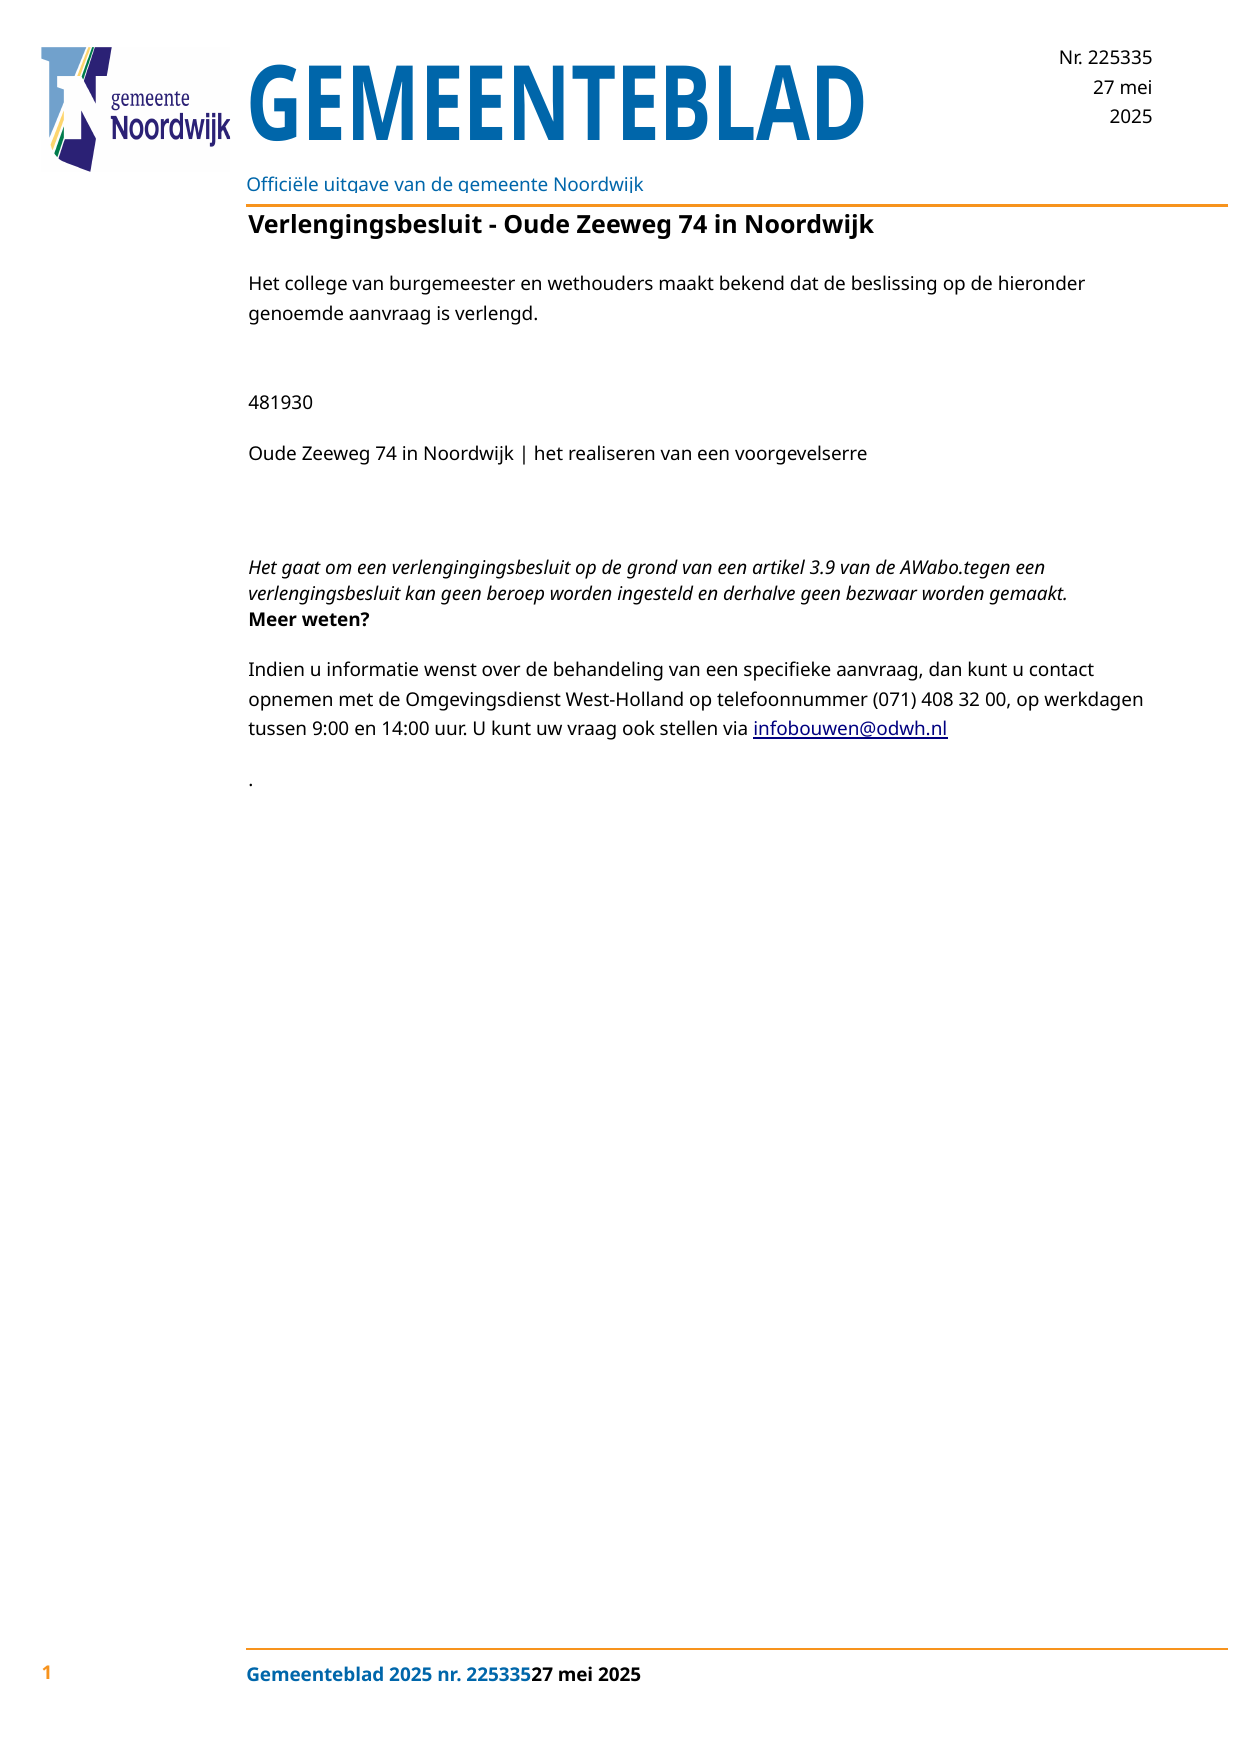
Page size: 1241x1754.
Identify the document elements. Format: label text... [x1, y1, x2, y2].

text Oude Zeeweg 74 in Noordwijk | het realiseren van een voorgevelserre [248, 440, 1152, 466]
picture [41, 47, 231, 172]
text . [248, 766, 1152, 792]
text 481930 [248, 389, 1152, 415]
text Meer weten? [248, 606, 1152, 632]
text Het college van burgemeester en wethouders maakt bekend dat de beslissing op de hieronder genoemde aanvraag is verlengd. [248, 270, 1152, 326]
text Indien u informatie wenst over de behandeling van een specifieke aanvraag, dan kunt u contact opnemen met de Omgevingsdienst West-Holland op telefoonnummer (071) 408 32 00, op werkdagen tussen 9:00 en 14:00 uur. U kunt uw vraag ook stellen via infobouwen@odwh.nl [248, 656, 1152, 741]
text Verlengingsbesluit - Oude Zeeweg 74 in Noordwijk [248, 207, 1152, 241]
text Het gaat om een verlengingingsbesluit op de grond van een artikel 3.9 van de AWabo.tegen een verlengingsbesluit kan geen beroep worden ingesteld en derhalve geen bezwaar worden gemaakt. [248, 554, 1152, 606]
